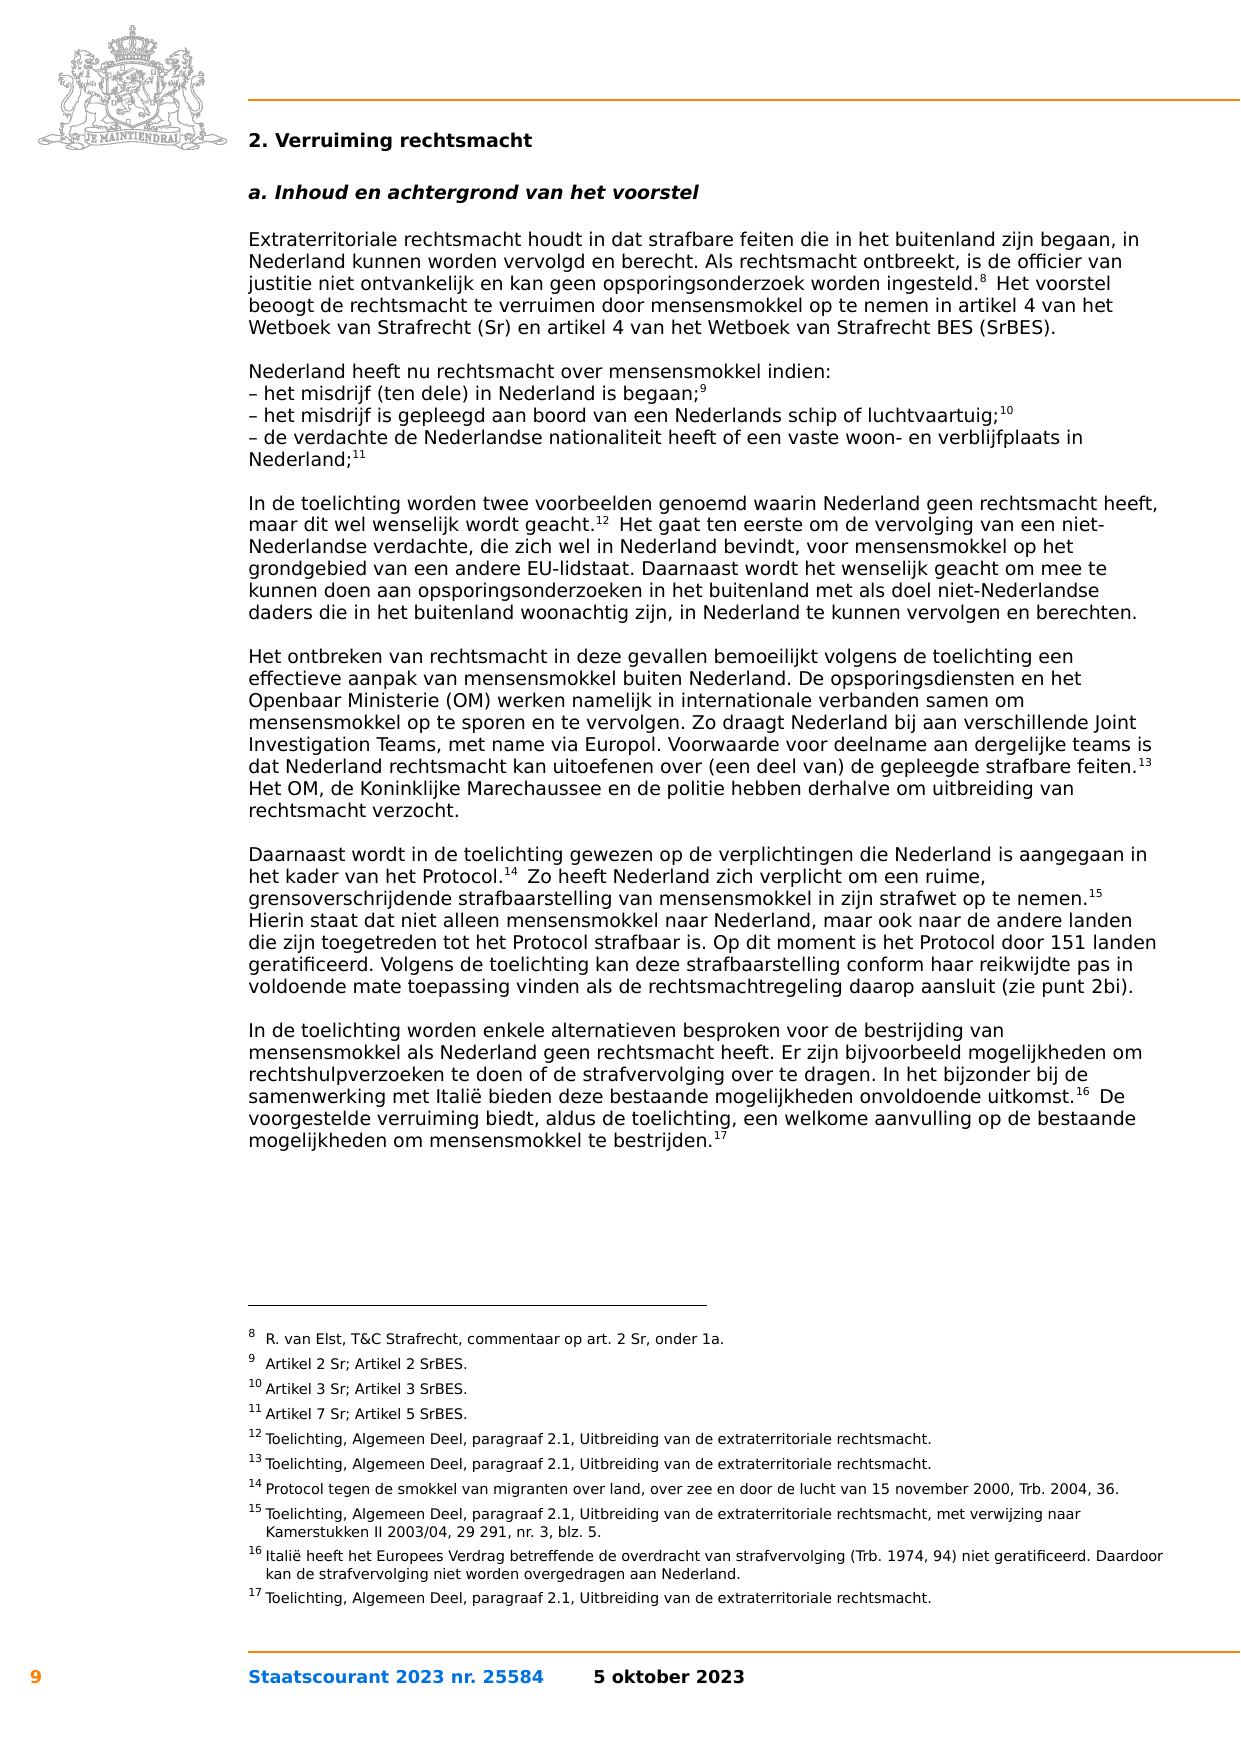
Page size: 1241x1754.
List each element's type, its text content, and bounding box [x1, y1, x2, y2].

text Protocol tegen de smokkel van migranten over land, over zee en door de lucht van 15 november 2000, Trb. 2004, 36. [248, 1477, 1163, 1499]
text R. van Elst, T&C Strafrecht, commentaar op art. 2 Sr, onder 1a. [248, 1327, 1163, 1349]
text Extraterritoriale rechtsmacht houdt in dat strafbare feiten die in het buitenland zijn begaan, in Nederland kunnen worden vervolgd en berecht. Als rechtsmacht ontbreekt, is de officier van justitie niet ontvankelijk en kan geen opsporingsonderzoek worden ingesteld. Het voorstel beoogt de rechtsmacht te verruimen door mensensmokkel op te nemen in artikel 4 van het Wetboek van Strafrecht (Sr) en artikel 4 van het Wetboek van Strafrecht BES (SrBES). [248, 229, 1163, 339]
subtitle 2. Verruiming rechtsmacht [248, 130, 1163, 152]
text In de toelichting worden enkele alternatieven besproken voor de bestrijding van mensensmokkel als Nederland geen rechtsmacht heeft. Er zijn bijvoorbeeld mogelijkheden om rechtshulpverzoeken te doen of de strafvervolging over te dragen. In het bijzonder bij de samenwerking met Italië bieden deze bestaande mogelijkheden onvoldoende uitkomst. De voorgestelde verruiming biedt, aldus de toelichting, een welkome aanvulling op de bestaande mogelijkheden om mensensmokkel te bestrijden. [248, 1019, 1163, 1151]
subtitle a. Inhoud en achtergrond van het voorstel [248, 182, 1163, 204]
text In de toelichting worden twee voorbeelden genoemd waarin Nederland geen rechtsmacht heeft, maar dit wel wenselijk wordt geacht. Het gaat ten eerste om de vervolging van een niet-Nederlandse verdachte, die zich wel in Nederland bevindt, voor mensensmokkel op het grondgebied van een andere EU-lidstaat. Daarnaast wordt het wenselijk geacht om mee te kunnen doen aan opsporingsonderzoeken in het buitenland met als doel niet-Nederlandse daders die in het buitenland woonachtig zijn, in Nederland te kunnen vervolgen en berechten. [248, 492, 1163, 624]
text Toelichting, Algemeen Deel, paragraaf 2.1, Uitbreiding van de extraterritoriale rechtsmacht. [248, 1586, 1163, 1608]
text Daarnaast wordt in de toelichting gewezen op de verplichtingen die Nederland is aangegaan in het kader van het Protocol. Zo heeft Nederland zich verplicht om een ruime, grensoverschrijdende strafbaarstelling van mensensmokkel in zijn strafwet op te nemen. Hierin staat dat niet alleen mensensmokkel naar Nederland, maar ook naar de andere landen die zijn toegetreden tot het Protocol strafbaar is. Op dit moment is het Protocol door 151 landen geratificeerd. Volgens de toelichting kan deze strafbaarstelling conform haar reikwijdte pas in voldoende mate toepassing vinden als de rechtsmachtregeling daarop aansluit (zie punt 2bi). [248, 844, 1163, 998]
text – de verdachte de Nederlandse nationaliteit heeft of een vaste woon- en verblijfplaats in Nederland; [248, 427, 1163, 471]
text Het ontbreken van rechtsmacht in deze gevallen bemoeilijkt volgens de toelichting een effectieve aanpak van mensensmokkel buiten Nederland. De opsporingsdiensten en het Openbaar Ministerie (OM) werken namelijk in internationale verbanden samen om mensensmokkel op te sporen en te vervolgen. Zo draagt Nederland bij aan verschillende Joint Investigation Teams, met name via Europol. Voorwaarde voor deelname aan dergelijke teams is dat Nederland rechtsmacht kan uitoefenen over (een deel van) de gepleegde strafbare feiten. Het OM, de Koninklijke Marechaussee en de politie hebben derhalve om uitbreiding van rechtsmacht verzocht. [248, 646, 1163, 822]
text Artikel 2 Sr; Artikel 2 SrBES. [248, 1352, 1163, 1374]
text Nederland heeft nu rechtsmacht over mensensmokkel indien: [248, 361, 1163, 383]
text – het misdrijf (ten dele) in Nederland is begaan; [248, 383, 1163, 404]
text Toelichting, Algemeen Deel, paragraaf 2.1, Uitbreiding van de extraterritoriale rechtsmacht. [248, 1427, 1163, 1449]
text Toelichting, Algemeen Deel, paragraaf 2.1, Uitbreiding van de extraterritoriale rechtsmacht, met verwijzing naar Kamerstukken II 2003/04, 29 291, nr. 3, blz. 5. [248, 1502, 1163, 1541]
text Artikel 3 Sr; Artikel 3 SrBES. [248, 1377, 1163, 1399]
text Toelichting, Algemeen Deel, paragraaf 2.1, Uitbreiding van de extraterritoriale rechtsmacht. [248, 1452, 1163, 1474]
text Artikel 7 Sr; Artikel 5 SrBES. [248, 1402, 1163, 1424]
text – het misdrijf is gepleegd aan boord van een Nederlands schip of luchtvaartuig; [248, 404, 1163, 427]
picture [38, 25, 227, 150]
text Italië heeft het Europees Verdrag betreffende de overdracht van strafvervolging (Trb. 1974, 94) niet geratificeerd. Daardoor kan de strafvervolging niet worden overgedragen aan Nederland. [248, 1544, 1163, 1583]
